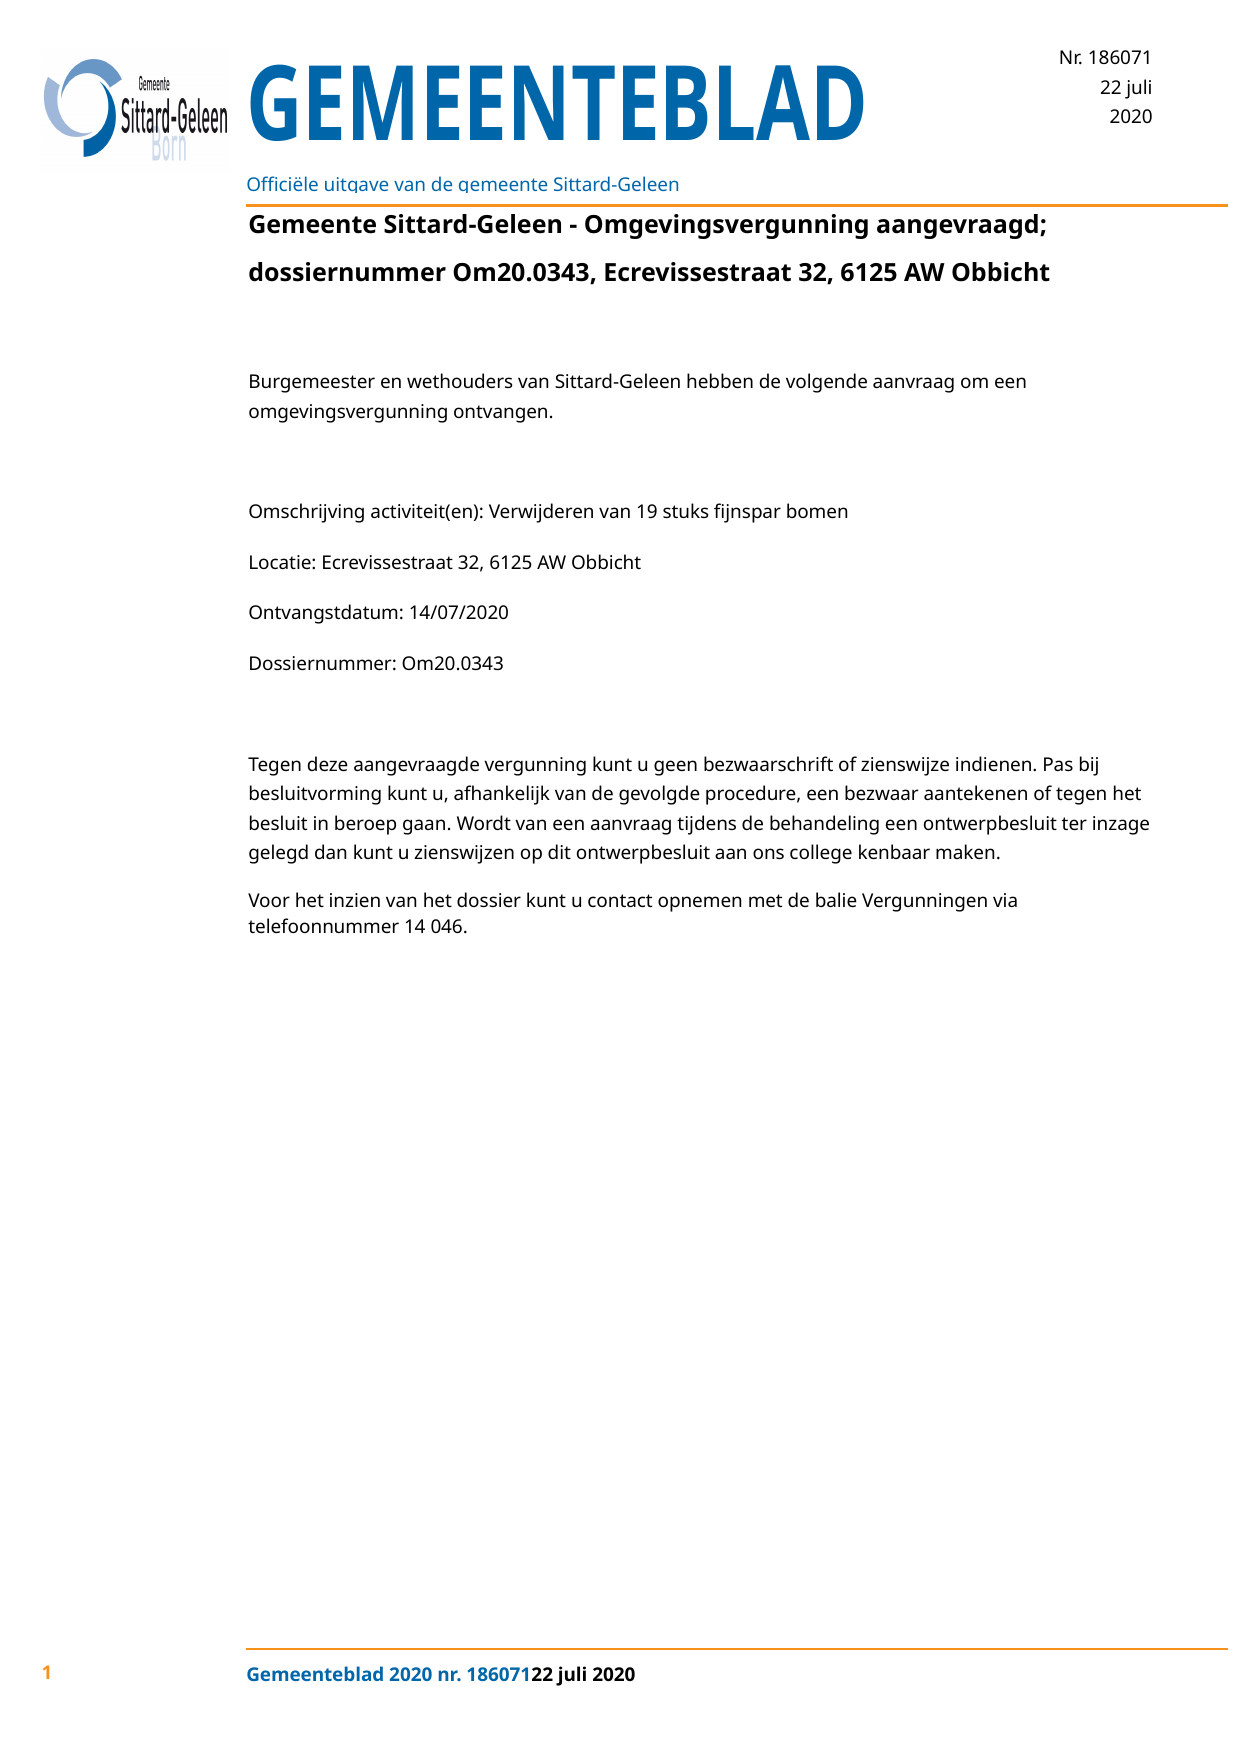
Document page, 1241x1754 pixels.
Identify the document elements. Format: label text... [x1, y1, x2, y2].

text Dossiernummer: Om20.0343 [248, 650, 1152, 676]
text Burgemeester en wethouders van Sittard-Geleen hebben de volgende aanvraag om een omgevingsvergunning ontvangen. [248, 368, 1152, 424]
text Tegen deze aangevraagde vergunning kunt u geen bezwaarschrift of zienswijze indienen. Pas bij besluitvorming kunt u, afhankelijk van de gevolgde procedure, een bezwaar aantekenen of tegen het besluit in beroep gaan. Wordt van een aanvraag tijdens de behandeling een ontwerpbesluit ter inzage gelegd dan kunt u zienswijzen op dit ontwerpbesluit aan ons college kenbaar maken. [248, 751, 1152, 865]
text Voor het inzien van het dossier kunt u contact opnemen met de balie Vergunningen via telefoonnummer 14 046. [248, 887, 1152, 939]
text Locatie: Ecrevissestraat 32, 6125 AW Obbicht [248, 549, 1152, 575]
text Gemeente Sittard-Geleen - Omgevingsvergunning aangevraagd; dossiernummer Om20.0343, Ecrevissestraat 32, 6125 AW Obbicht [248, 207, 1152, 288]
text Ontvangstdatum: 14/07/2020 [248, 599, 1152, 625]
text Omschrijving activiteit(en): Verwijderen van 19 stuks fijnspar bomen [248, 499, 1152, 524]
picture [41, 47, 231, 172]
